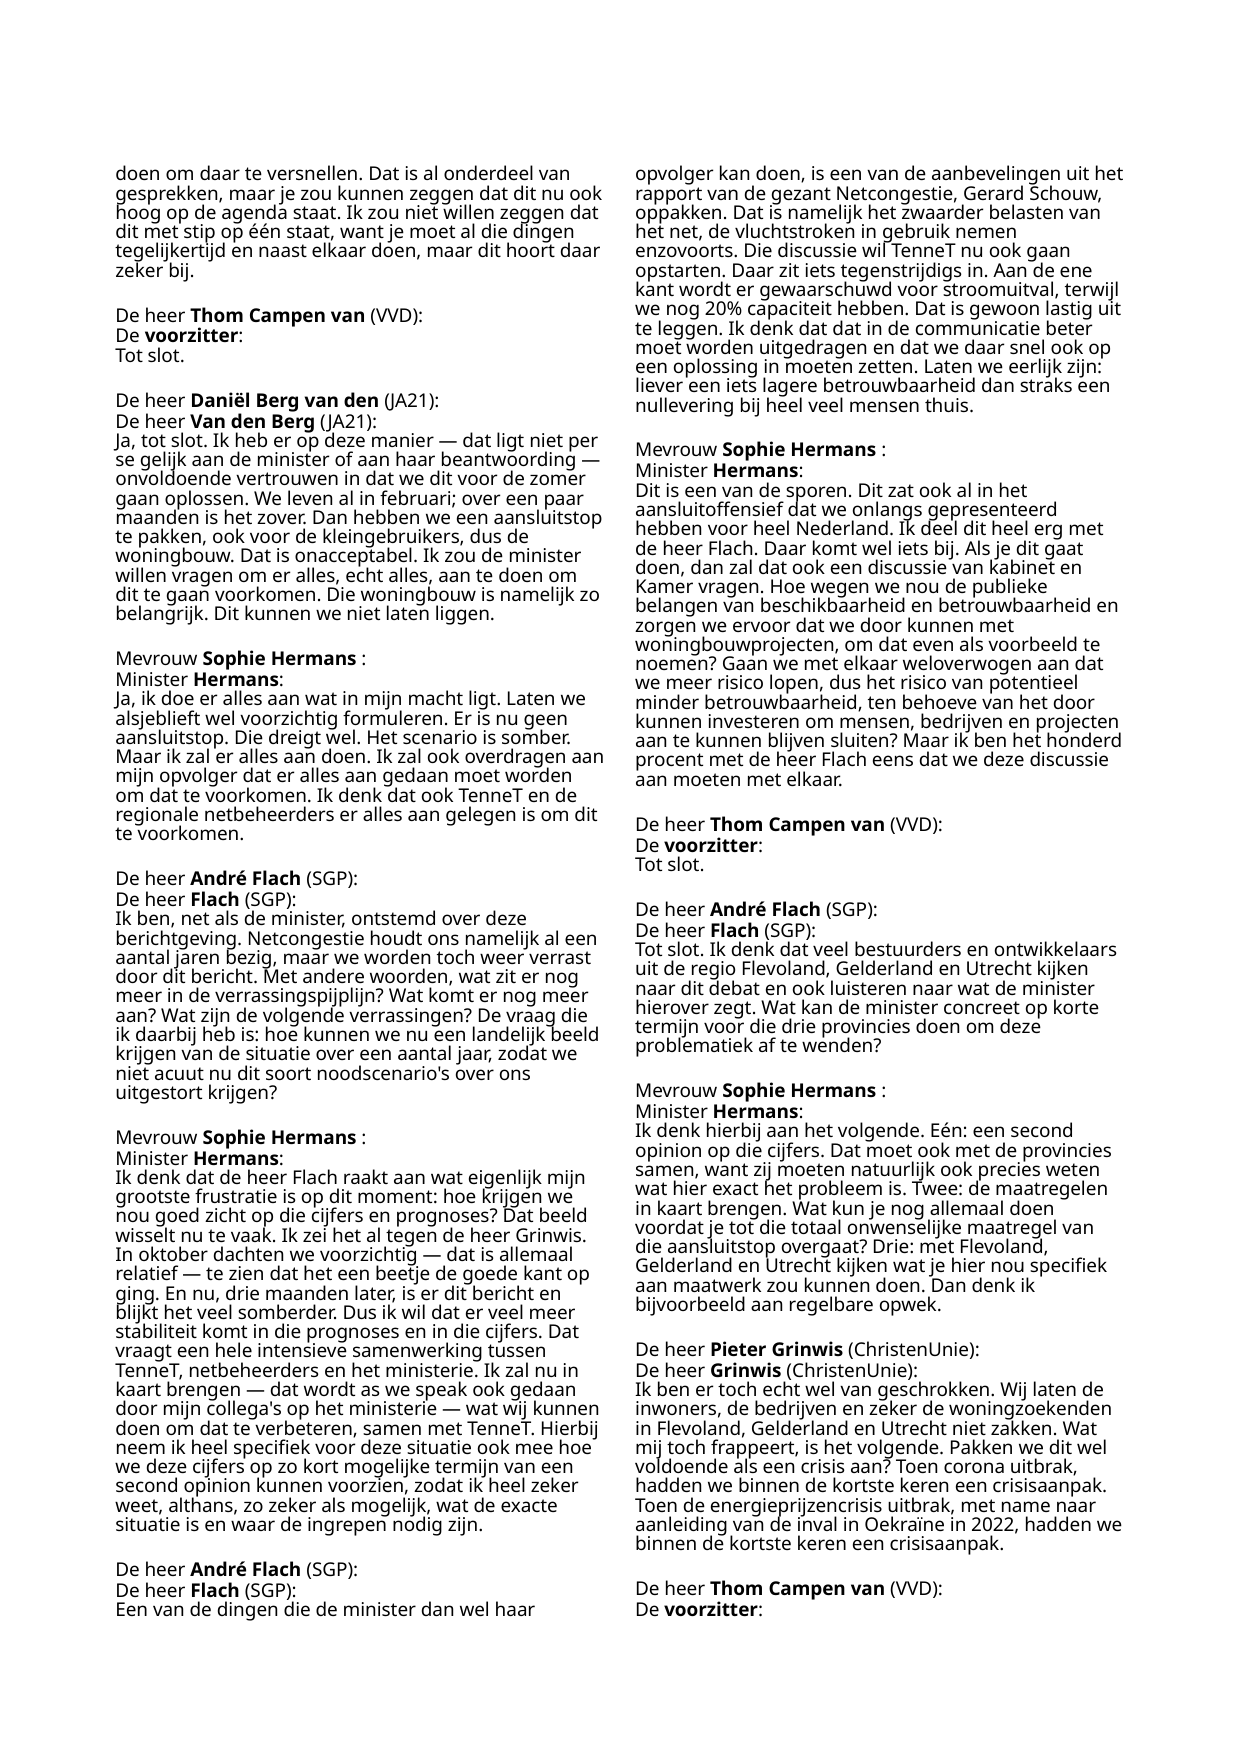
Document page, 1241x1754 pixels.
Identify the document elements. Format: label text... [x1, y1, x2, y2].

text Tot slot. [635, 856, 1125, 875]
text Mevrouw Sophie Hermans : [115, 1124, 605, 1150]
text Ik denk dat de heer Flach raakt aan wat eigenlijk mijn grootste frustratie is op dit moment: hoe krijgen we nou goed zicht op die cijfers en prognoses? Dat beeld wisselt nu te vaak. Ik zei het al tegen de heer Grinwis. In oktober dachten we voorzichtig — dat is allemaal relatief — te zien dat het een beetje de goede kant op ging. En nu, drie maanden later, is er dit bericht en blijkt het veel somberder. Dus ik wil dat er veel meer stabiliteit komt in die prognoses en in die cijfers. Dat vraagt een hele intensieve samenwerking tussen TenneT, netbeheerders en het ministerie. Ik zal nu in kaart brengen — dat wordt as we speak ook gedaan door mijn collega's op het ministerie — wat wij kunnen doen om dat te verbeteren, samen met TenneT. Hierbij neem ik heel specifiek voor deze situatie ook mee hoe we deze cijfers op zo kort mogelijke termijn van een second opinion kunnen voorzien, zodat ik heel zeker weet, althans, zo zeker als mogelijk, wat de exacte situatie is en waar de ingrepen nodig zijn. [115, 1169, 605, 1535]
text Minister Hermans: [115, 1150, 605, 1169]
text De heer Thom Campen van (VVD): [635, 1575, 1125, 1601]
text De heer Pieter Grinwis (ChristenUnie): [635, 1336, 1125, 1362]
text De heer André Flach (SGP): [115, 865, 605, 891]
text Minister Hermans: [635, 1103, 1125, 1122]
text De voorzitter: [635, 837, 1125, 856]
text De heer Thom Campen van (VVD): [635, 811, 1125, 837]
text Minister Hermans: [115, 671, 605, 690]
text Dit is een van de sporen. Dit zat ook al in het aansluitoffensief dat we onlangs gepresenteerd hebben voor heel Nederland. Ik deel dit heel erg met de heer Flach. Daar komt wel iets bij. Als je dit gaat doen, dan zal dat ook een discussie van kabinet en Kamer vragen. Hoe wegen we nou de publieke belangen van beschikbaarheid en betrouwbaarheid en zorgen we ervoor dat we door kunnen met woningbouwprojecten, om dat even als voorbeeld te noemen? Gaan we met elkaar weloverwogen aan dat we meer risico lopen, dus het risico van potentieel minder betrouwbaarheid, ten behoeve van het door kunnen investeren om mensen, bedrijven en projecten aan te kunnen blijven sluiten? Maar ik ben het honderd procent met de heer Flach eens dat we deze discussie aan moeten met elkaar. [635, 482, 1125, 790]
text doen om daar te versnellen. Dat is al onderdeel van gesprekken, maar je zou kunnen zeggen dat dit nu ook hoog op de agenda staat. Ik zou niet willen zeggen dat dit met stip op één staat, want je moet al die dingen tegelijkertijd en naast elkaar doen, maar dit hoort daar zeker bij. [115, 165, 605, 281]
text Tot slot. [115, 347, 605, 366]
text Tot slot. Ik denk dat veel bestuurders en ontwikkelaars uit de regio Flevoland, Gelderland en Utrecht kijken naar dit debat en ook luisteren naar wat de minister hierover zegt. Wat kan de minister concreet op korte termijn voor die drie provincies doen om deze problematiek af te wenden? [635, 941, 1125, 1057]
text Ja, ik doe er alles aan wat in mijn macht ligt. Laten we alsjeblieft wel voorzichtig formuleren. Er is nu geen aansluitstop. Die dreigt wel. Het scenario is somber. Maar ik zal er alles aan doen. Ik zal ook overdragen aan mijn opvolger dat er alles aan gedaan moet worden om dat te voorkomen. Ik denk dat ook TenneT en de regionale netbeheerders er alles aan gelegen is om dit te voorkomen. [115, 690, 605, 844]
text Ik ben er toch echt wel van geschrokken. Wij laten de inwoners, de bedrijven en zeker de woningzoekenden in Flevoland, Gelderland en Utrecht niet zakken. Wat mij toch frappeert, is het volgende. Pakken we dit wel voldoende als een crisis aan? Toen corona uitbrak, hadden we binnen de kortste keren een crisisaanpak. Toen de energieprijzencrisis uitbrak, met name naar aanleiding van de inval in Oekraïne in 2022, hadden we binnen de kortste keren een crisisaanpak. [635, 1381, 1125, 1554]
text De heer Van den Berg (JA21): [115, 413, 605, 432]
text Ik denk hierbij aan het volgende. Eén: een second opinion op die cijfers. Dat moet ook met de provincies samen, want zij moeten natuurlijk ook precies weten wat hier exact het probleem is. Twee: de maatregelen in kaart brengen. Wat kun je nog allemaal doen voordat je tot die totaal onwenselijke maatregel van die aansluitstop overgaat? Drie: met Flevoland, Gelderland en Utrecht kijken wat je hier nou specifiek aan maatwerk zou kunnen doen. Dan denk ik bijvoorbeeld aan regelbare opwek. [635, 1122, 1125, 1315]
text De heer André Flach (SGP): [635, 896, 1125, 922]
text Mevrouw Sophie Hermans : [635, 1077, 1125, 1103]
text Een van de dingen die de minister dan wel haar [115, 1601, 605, 1620]
text Minister Hermans: [635, 462, 1125, 482]
text Ik ben, net als de minister, ontstemd over deze berichtgeving. Netcongestie houdt ons namelijk al een aantal jaren bezig, maar we worden toch weer verrast door dit bericht. Met andere woorden, wat zit er nog meer in de verrassingspijplijn? Wat komt er nog meer aan? Wat zijn de volgende verrassingen? De vraag die ik daarbij heb is: hoe kunnen we nu een landelijk beeld krijgen van de situatie over een aantal jaar, zodat we niet acuut nu dit soort noodscenario's over ons uitgestort krijgen? [115, 910, 605, 1103]
text Ja, tot slot. Ik heb er op deze manier — dat ligt niet per se gelijk aan de minister of aan haar beantwoording — onvoldoende vertrouwen in dat we dit voor de zomer gaan oplossen. We leven al in februari; over een paar maanden is het zover. Dan hebben we een aansluitstop te pakken, ook voor de kleingebruikers, dus de woningbouw. Dat is onacceptabel. Ik zou de minister willen vragen om er alles, echt alles, aan te doen om dit te gaan voorkomen. Die woningbouw is namelijk zo belangrijk. Dit kunnen we niet laten liggen. [115, 432, 605, 624]
text De heer Thom Campen van (VVD): [115, 302, 605, 327]
text De voorzitter: [635, 1601, 1125, 1620]
text opvolger kan doen, is een van de aanbevelingen uit het rapport van de gezant Netcongestie, Gerard Schouw, oppakken. Dat is namelijk het zwaarder belasten van het net, de vluchtstroken in gebruik nemen enzovoorts. Die discussie wil TenneT nu ook gaan opstarten. Daar zit iets tegenstrijdigs in. Aan de ene kant wordt er gewaarschuwd voor stroomuitval, terwijl we nog 20% capaciteit hebben. Dat is gewoon lastig uit te leggen. Ik denk dat dat in de communicatie beter moet worden uitgedragen en dat we daar snel ook op een oplossing in moeten zetten. Laten we eerlijk zijn: liever een iets lagere betrouwbaarheid dan straks een nullevering bij heel veel mensen thuis. [635, 165, 1125, 416]
text De heer Flach (SGP): [635, 922, 1125, 941]
text De heer André Flach (SGP): [115, 1556, 605, 1582]
text De heer Flach (SGP): [115, 1582, 605, 1601]
text Mevrouw Sophie Hermans : [115, 645, 605, 671]
text De heer Daniël Berg van den (JA21): [115, 387, 605, 413]
text De voorzitter: [115, 327, 605, 347]
text Mevrouw Sophie Hermans : [635, 437, 1125, 462]
text De heer Flach (SGP): [115, 891, 605, 910]
text De heer Grinwis (ChristenUnie): [635, 1362, 1125, 1381]
